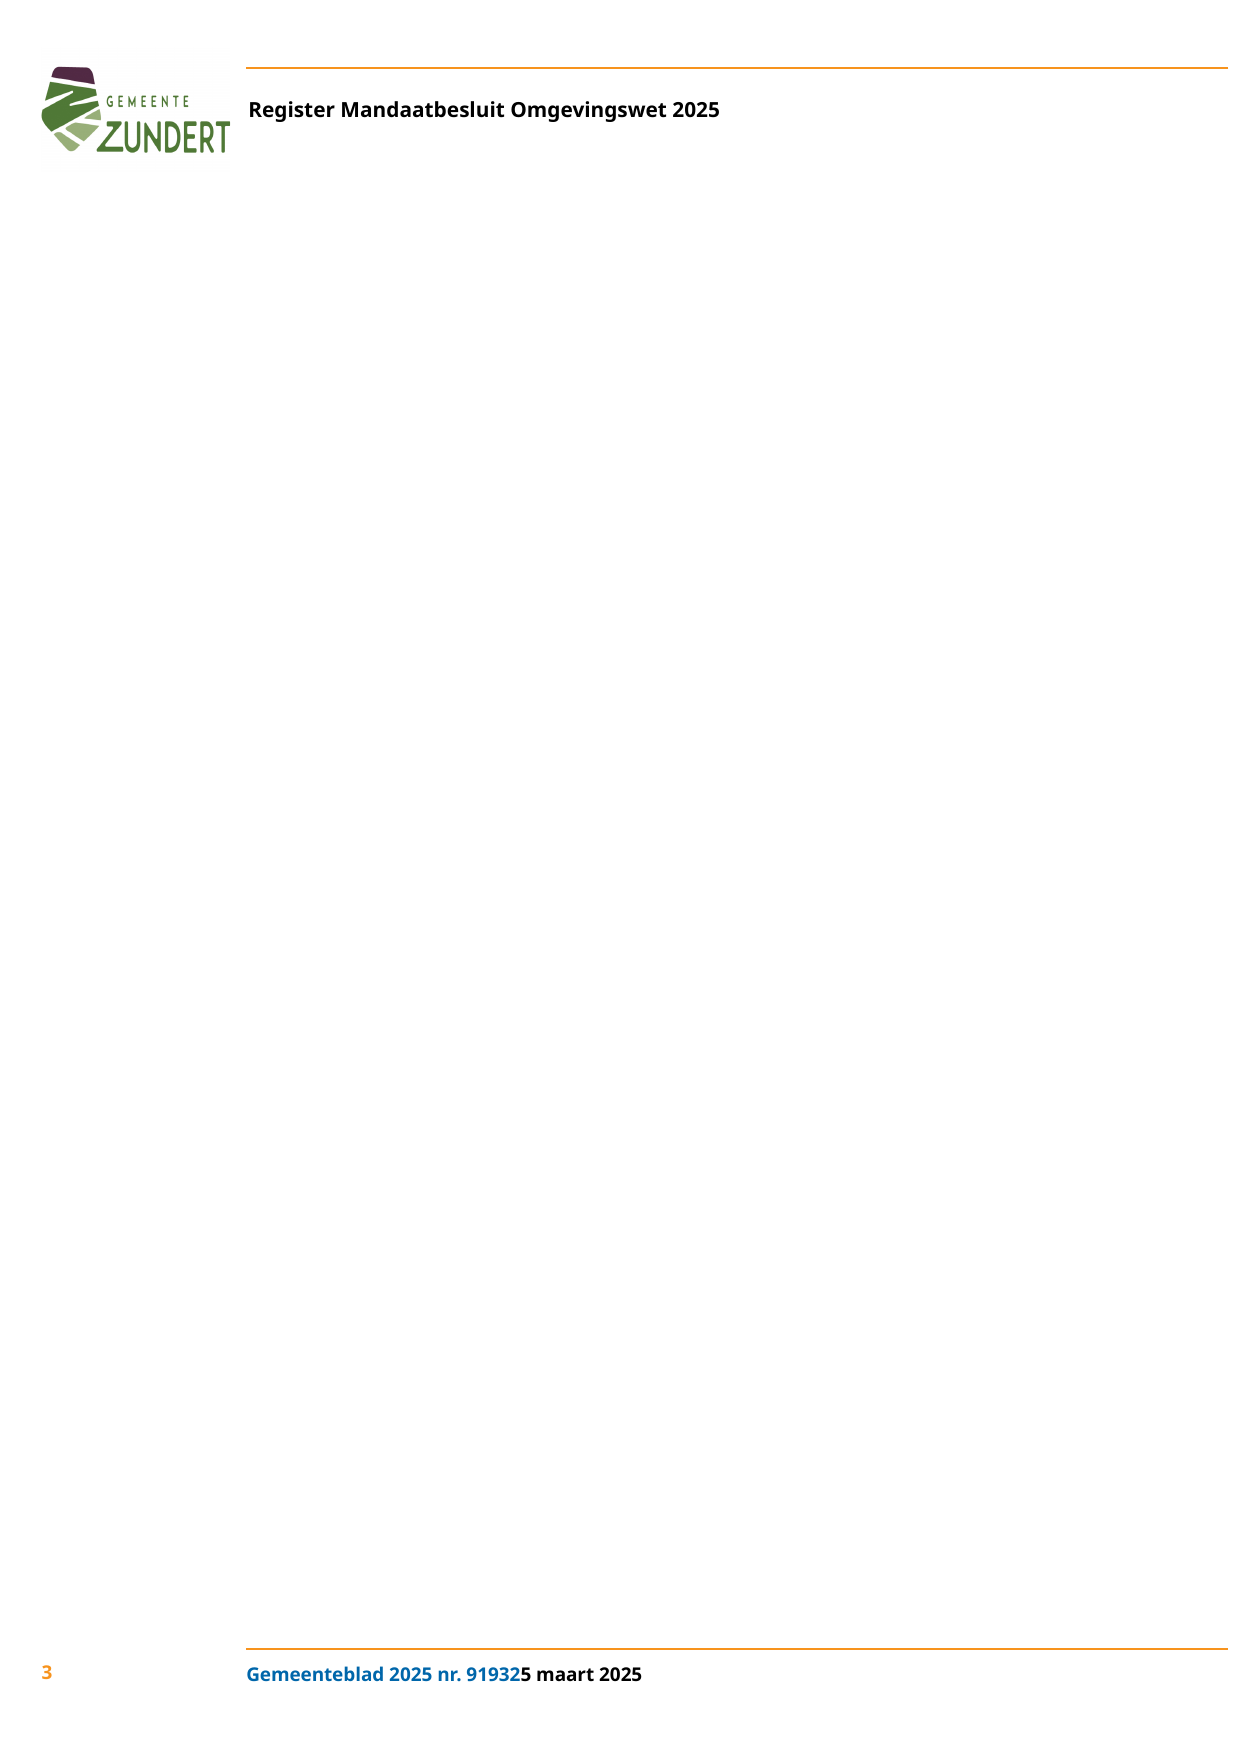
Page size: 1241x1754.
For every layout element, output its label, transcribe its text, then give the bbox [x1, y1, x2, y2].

text Register Mandaatbesluit Omgevingswet 2025 [248, 95, 1152, 123]
picture [41, 47, 231, 172]
